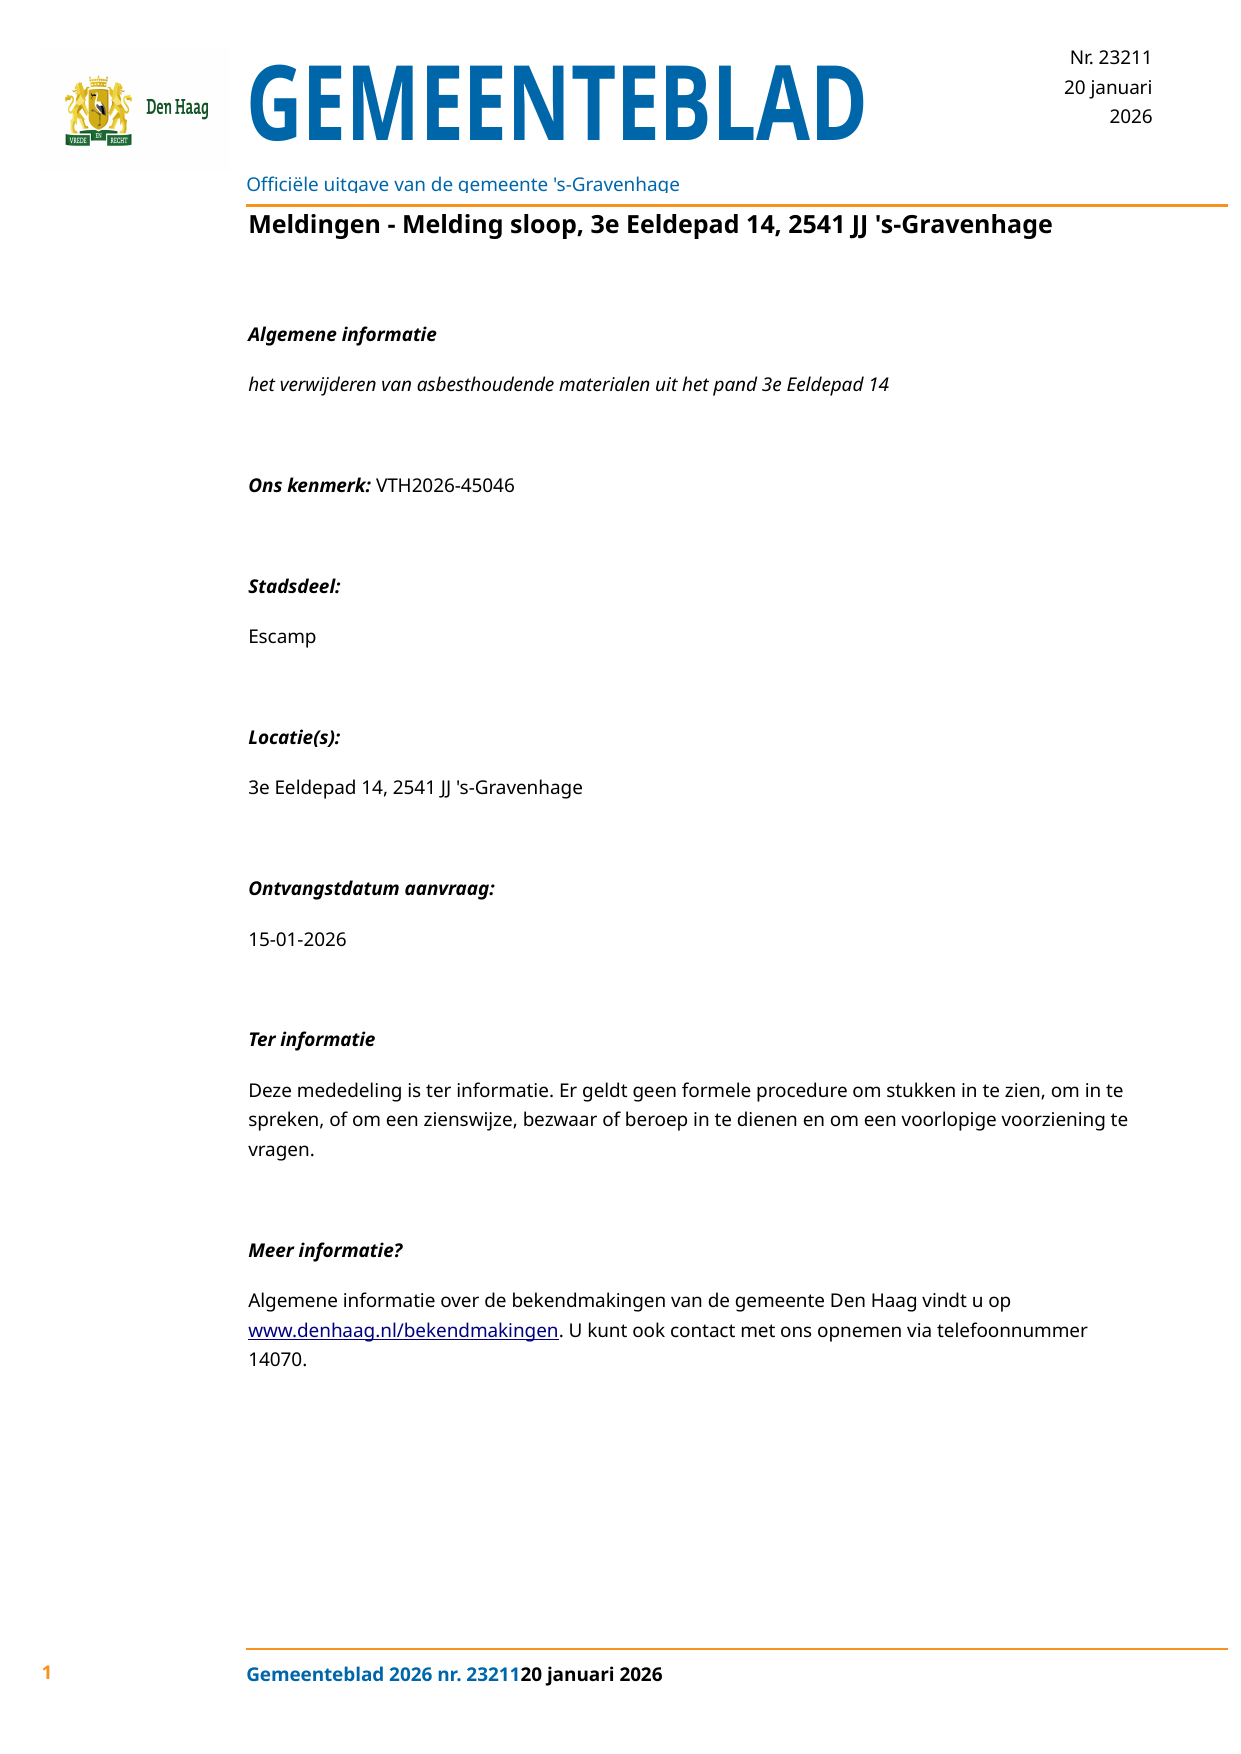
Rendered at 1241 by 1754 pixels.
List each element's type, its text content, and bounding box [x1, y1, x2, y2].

text Algemene informatie over de bekendmakingen van de gemeente Den Haag vindt u op www.denhaag.nl/bekendmakingen. U kunt ook contact met ons opnemen via telefoonnummer 14070. [248, 1287, 1152, 1372]
text Ter informatie [248, 1027, 1152, 1052]
text Deze mededeling is ter informatie. Er geldt geen formele procedure om stukken in te zien, om in te spreken, of om een zienswijze, bezwaar of beroep in te dienen en om een voorlopige voorziening te vragen. [248, 1077, 1152, 1162]
text Ons kenmerk: VTH2026-45046 [248, 472, 1152, 498]
text Locatie(s): [248, 724, 1152, 750]
text Escamp [248, 623, 1152, 649]
text 15-01-2026 [248, 926, 1152, 951]
text Algemene informatie [248, 321, 1152, 346]
text Ontvangstdatum aanvraag: [248, 875, 1152, 901]
text het verwijderen van asbesthoudende materialen uit het pand 3e Eeldepad 14 [248, 371, 1152, 397]
picture [41, 47, 231, 172]
text Meldingen - Melding sloop, 3e Eeldepad 14, 2541 JJ 's-Gravenhage [248, 207, 1152, 241]
text 3e Eeldepad 14, 2541 JJ 's-Gravenhage [248, 774, 1152, 800]
text Meer informatie? [248, 1237, 1152, 1263]
text Stadsdeel: [248, 573, 1152, 598]
